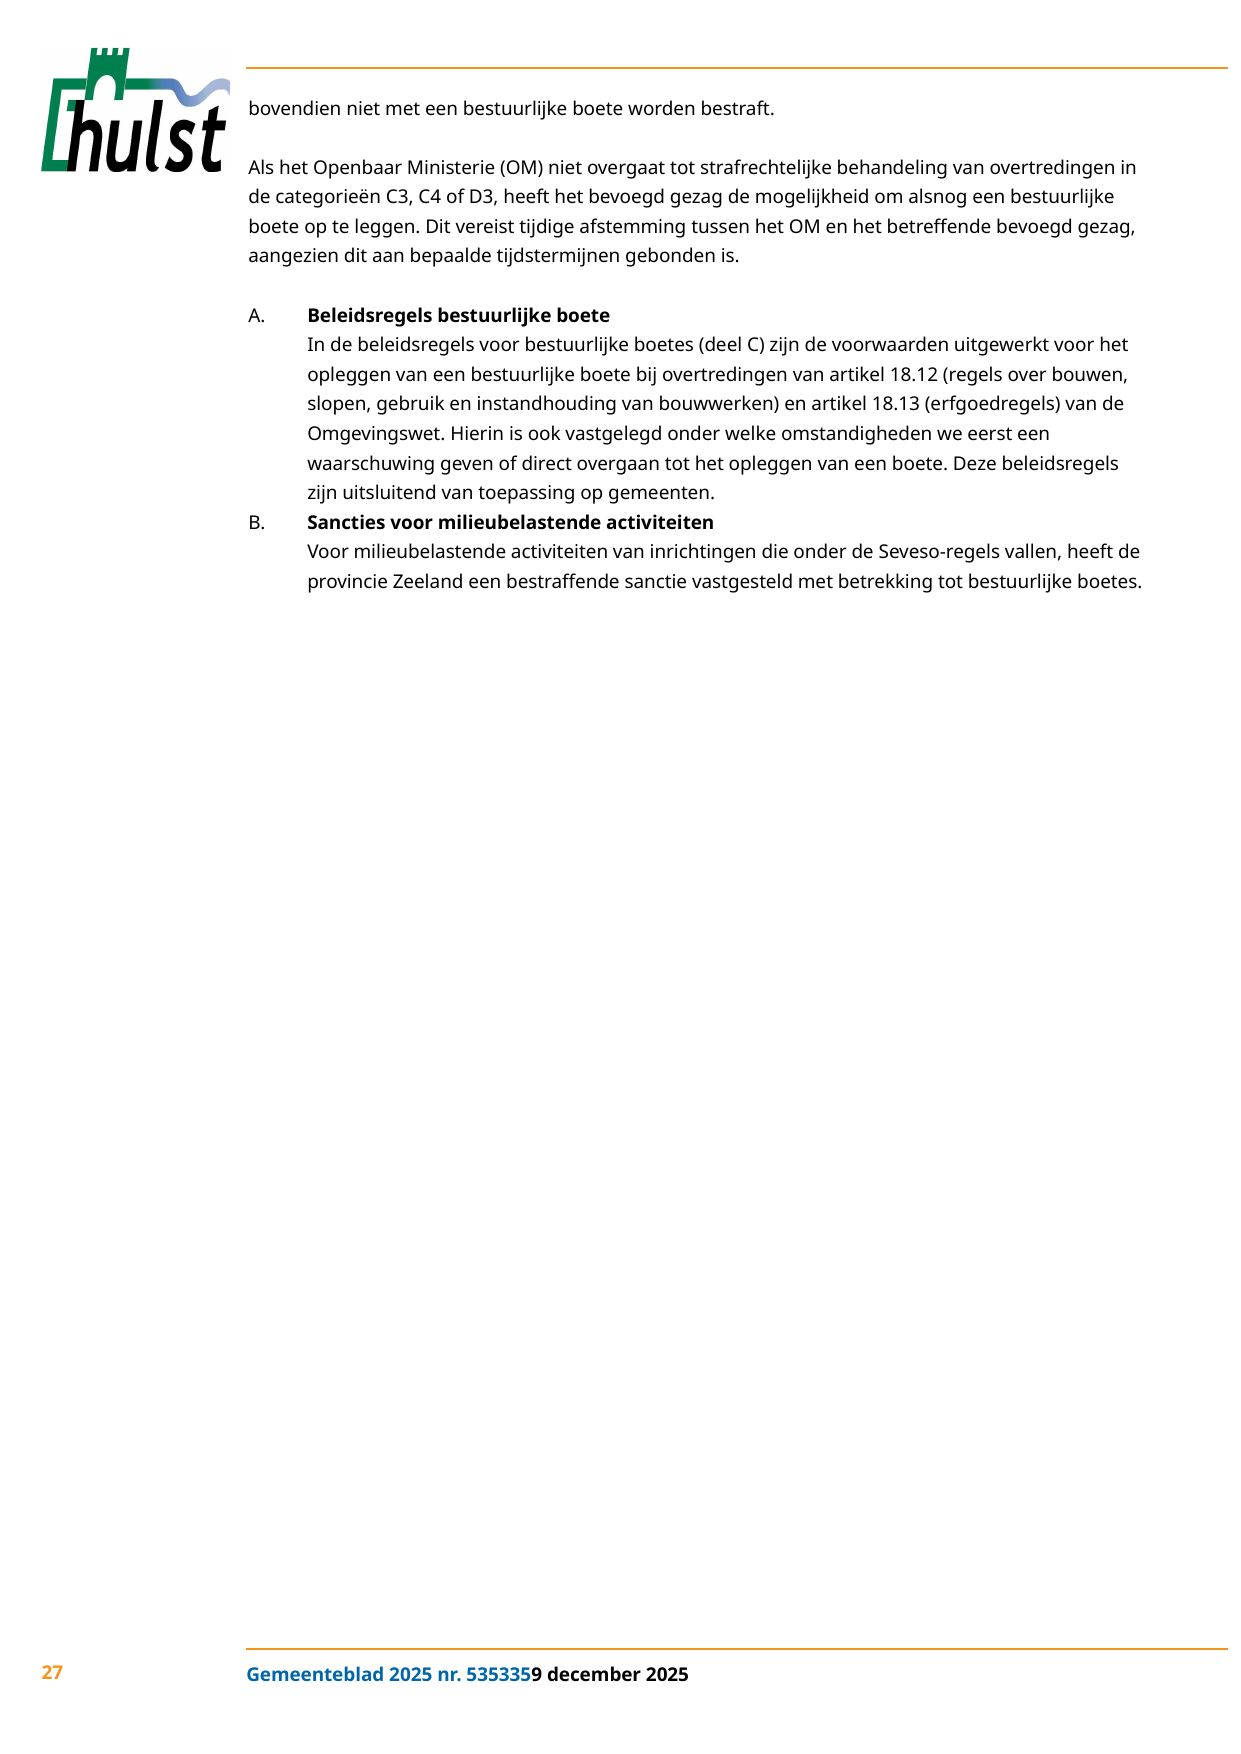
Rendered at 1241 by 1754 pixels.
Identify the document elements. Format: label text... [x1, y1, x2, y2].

text bovendien niet met een bestuurlijke boete worden bestraft. [248, 95, 1152, 121]
list Voor milieubelastende activiteiten van inrichtingen die onder de Seveso-regels vallen, heeft de provincie Zeeland een bestraffende sanctie vastgesteld met betrekking tot bestuurlijke boetes. [248, 538, 1152, 594]
picture [41, 47, 231, 172]
text Als het Openbaar Ministerie (OM) niet overgaat tot strafrechtelijke behandeling van overtredingen in de categorieën C3, C4 of D3, heeft het bevoegd gezag de mogelijkheid om alsnog een bestuurlijke boete op te leggen. Dit vereist tijdige afstemming tussen het OM en het betreffende bevoegd gezag, aangezien dit aan bepaalde tijdstermijnen gebonden is. [248, 154, 1152, 268]
list Sancties voor milieubelastende activiteiten [248, 509, 1152, 535]
list Beleidsregels bestuurlijke boete [248, 302, 1152, 328]
list In de beleidsregels voor bestuurlijke boetes (deel C) zijn de voorwaarden uitgewerkt voor het opleggen van een bestuurlijke boete bij overtredingen van artikel 18.12 (regels over bouwen, slopen, gebruik en instandhouding van bouwwerken) en artikel 18.13 (erfgoedregels) van de Omgevingswet. Hierin is ook vastgelegd onder welke omstandigheden we eerst een waarschuwing geven of direct overgaan tot het opleggen van een boete. Deze beleidsregels zijn uitsluitend van toepassing op gemeenten. [248, 331, 1152, 505]
